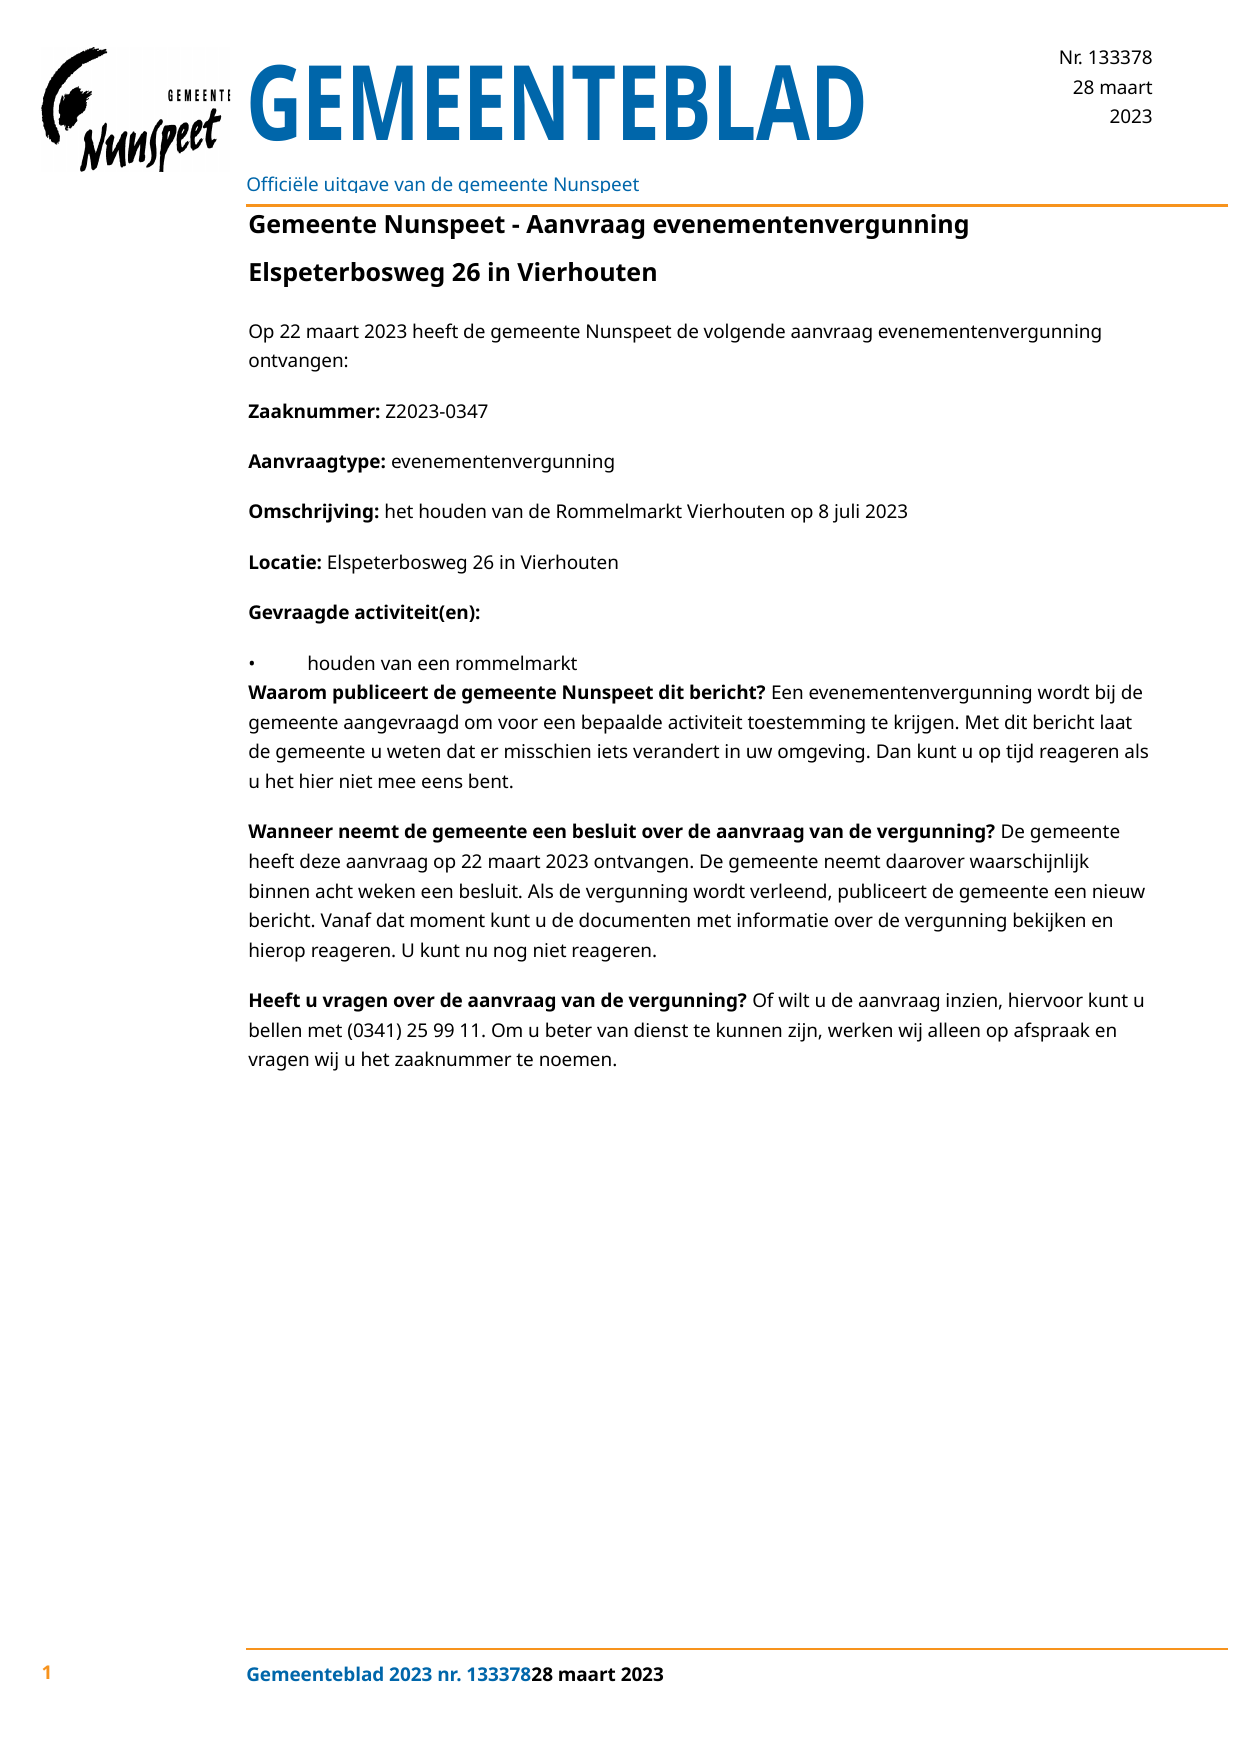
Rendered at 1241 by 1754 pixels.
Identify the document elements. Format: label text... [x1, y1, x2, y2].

text Op 22 maart 2023 heeft de gemeente Nunspeet de volgende aanvraag evenementenvergunning ontvangen: [248, 318, 1152, 373]
text Zaaknummer: Z2023-0347 [248, 398, 1152, 424]
text Gemeente Nunspeet - Aanvraag evenementenvergunning Elspeterbosweg 26 in Vierhouten [248, 207, 1152, 288]
text Locatie: Elspeterbosweg 26 in Vierhouten [248, 549, 1152, 575]
text Waarom publiceert de gemeente Nunspeet dit bericht? Een evenementenvergunning wordt bij de gemeente aangevraagd om voor een bepaalde activiteit toestemming te krijgen. Met dit bericht laat de gemeente u weten dat er misschien iets verandert in uw omgeving. Dan kunt u op tijd reageren als u het hier niet mee eens bent. [248, 679, 1152, 794]
text Aanvraagtype: evenementenvergunning [248, 448, 1152, 474]
text Omschrijving: het houden van de Rommelmarkt Vierhouten op 8 juli 2023 [248, 499, 1152, 524]
list houden van een rommelmarkt [248, 650, 1152, 676]
picture [41, 47, 231, 172]
text Wanneer neemt de gemeente een besluit over de aanvraag van de vergunning? De gemeente heeft deze aanvraag op 22 maart 2023 ontvangen. De gemeente neemt daarover waarschijnlijk binnen acht weken een besluit. Als de vergunning wordt verleend, publiceert de gemeente een nieuw bericht. Vanaf dat moment kunt u de documenten met informatie over de vergunning bekijken en hierop reageren. U kunt nu nog niet reageren. [248, 819, 1152, 963]
text Heeft u vragen over de aanvraag van de vergunning? Of wilt u de aanvraag inzien, hiervoor kunt u bellen met (0341) 25 99 11. Om u beter van dienst te kunnen zijn, werken wij alleen op afspraak en vragen wij u het zaaknummer te noemen. [248, 987, 1152, 1072]
text Gevraagde activiteit(en): [248, 599, 1152, 625]
